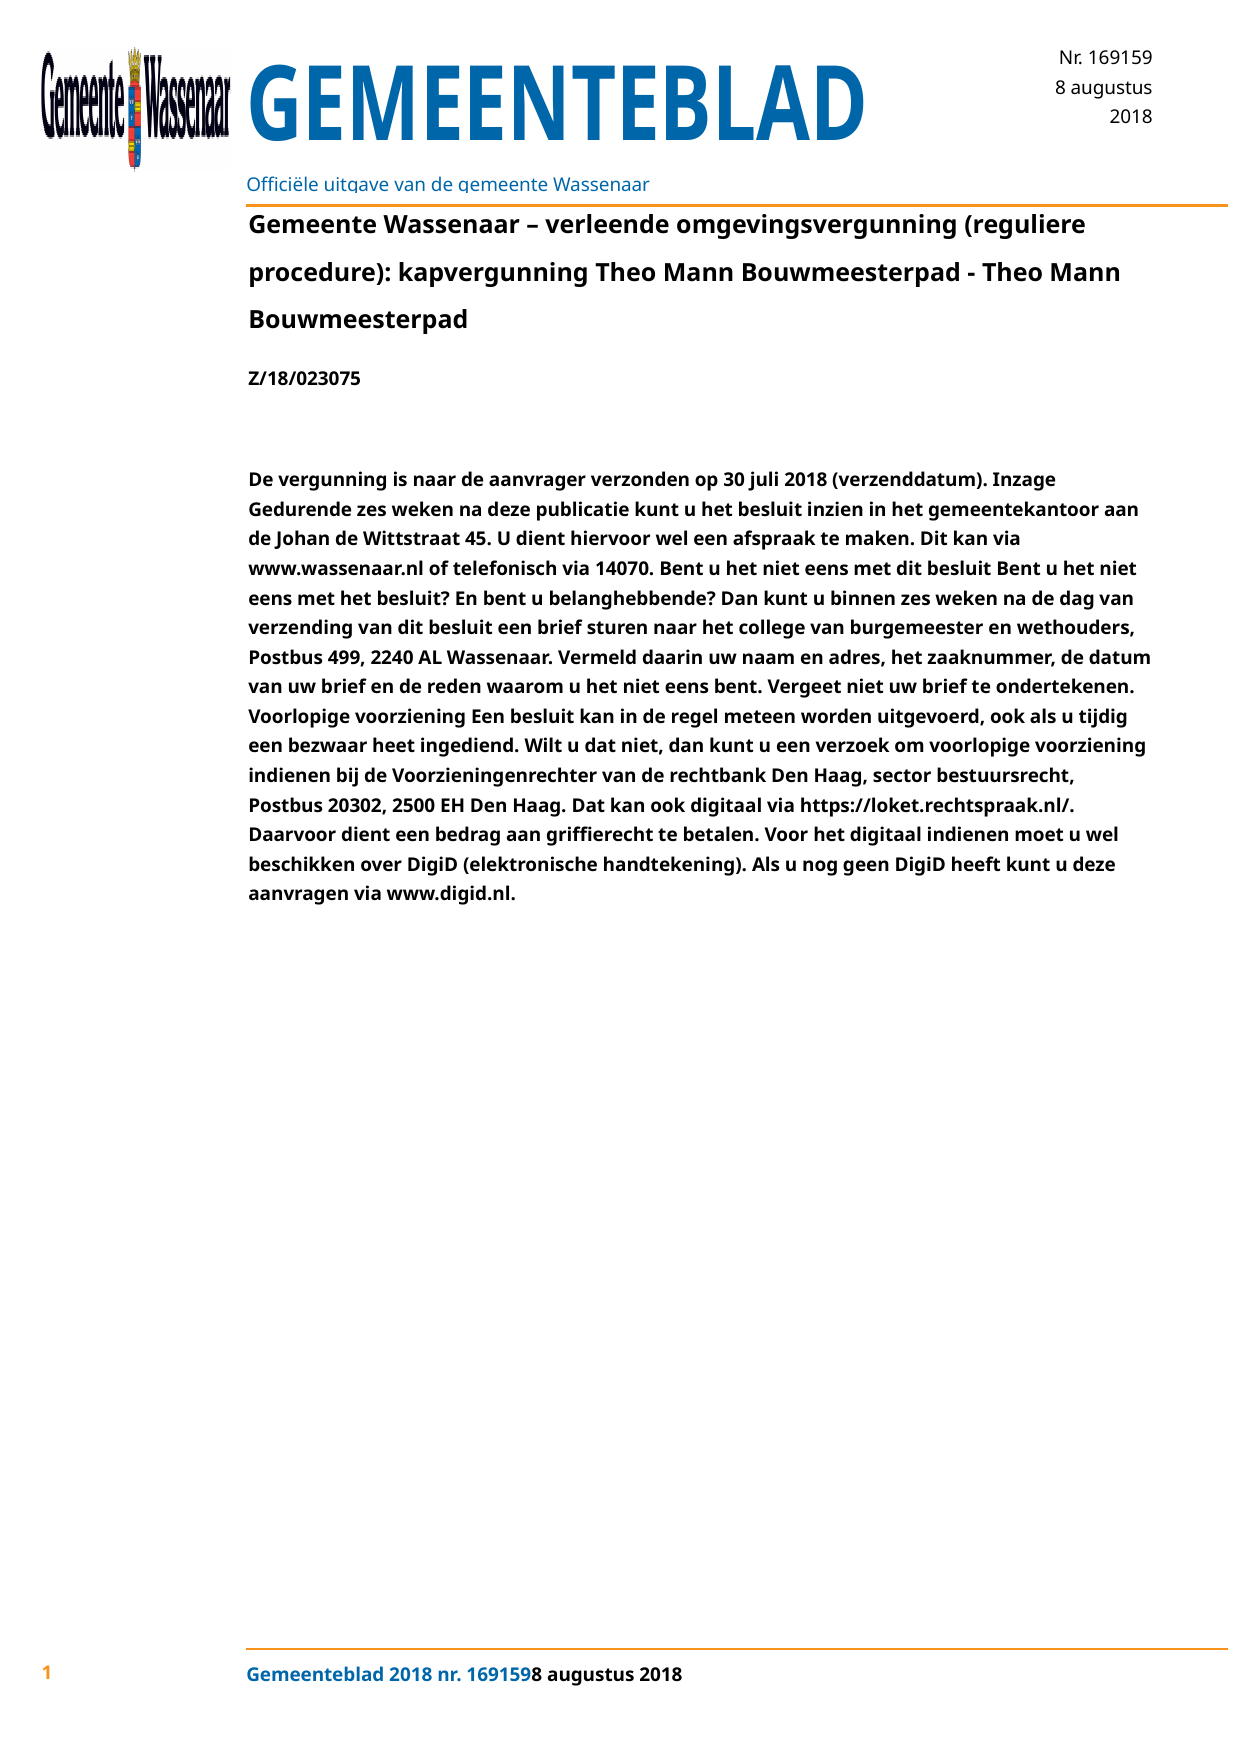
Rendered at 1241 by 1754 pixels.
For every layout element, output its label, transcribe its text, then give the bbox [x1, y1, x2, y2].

text De vergunning is naar de aanvrager verzonden op 30 juli 2018 (verzenddatum). Inzage Gedurende zes weken na deze publicatie kunt u het besluit inzien in het gemeentekantoor aan de Johan de Wittstraat 45. U dient hiervoor wel een afspraak te maken. Dit kan via www.wassenaar.nl of telefonisch via 14070. Bent u het niet eens met dit besluit Bent u het niet eens met het besluit? En bent u belanghebbende? Dan kunt u binnen zes weken na de dag van verzending van dit besluit een brief sturen naar het college van burgemeester en wethouders, Postbus 499, 2240 AL Wassenaar. Vermeld daarin uw naam en adres, het zaaknummer, de datum van uw brief en de reden waarom u het niet eens bent. Vergeet niet uw brief te ondertekenen. Voorlopige voorziening Een besluit kan in de regel meteen worden uitgevoerd, ook als u tijdig een bezwaar heet ingediend. Wilt u dat niet, dan kunt u een verzoek om voorlopige voorziening indienen bij de Voorzieningenrechter van de rechtbank Den Haag, sector bestuursrecht, Postbus 20302, 2500 EH Den Haag. Dat kan ook digitaal via https://loket.rechtspraak.nl/. Daarvoor dient een bedrag aan griffierecht te betalen. Voor het digitaal indienen moet u wel beschikken over DigiD (elektronische handtekening). Als u nog geen DigiD heeft kunt u deze aanvragen via www.digid.nl. [248, 466, 1152, 906]
text Z/18/023075 [248, 366, 1152, 391]
picture [41, 47, 231, 172]
text Gemeente Wassenaar – verleende omgevingsvergunning (reguliere procedure): kapvergunning Theo Mann Bouwmeesterpad - Theo Mann Bouwmeesterpad [248, 207, 1152, 336]
